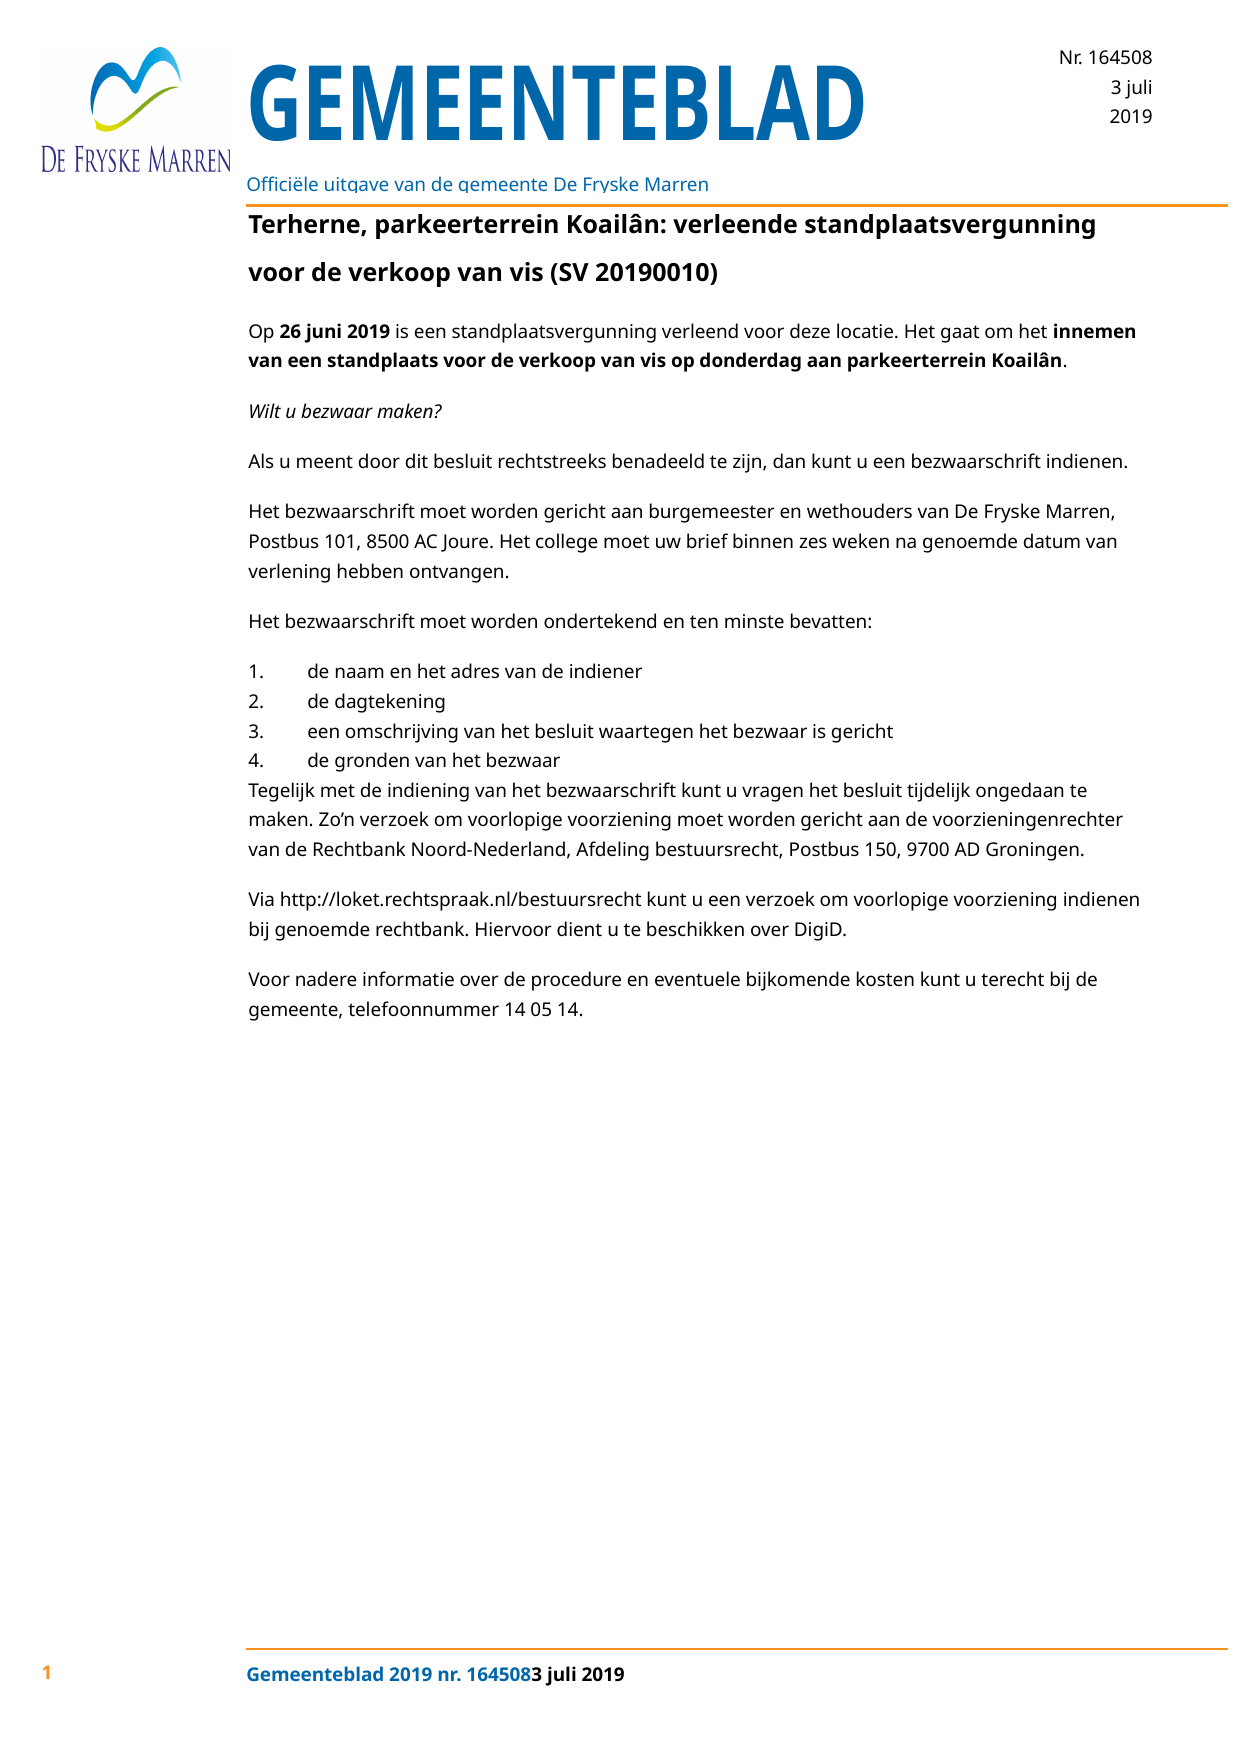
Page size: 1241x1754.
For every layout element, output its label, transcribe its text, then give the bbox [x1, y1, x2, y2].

picture [41, 47, 231, 172]
text Op 26 juni 2019 is een standplaatsvergunning verleend voor deze locatie. Het gaat om het innemen van een standplaats voor de verkoop van vis op donderdag aan parkeerterrein Koailân. [248, 318, 1152, 373]
text Voor nadere informatie over de procedure en eventuele bijkomende kosten kunt u terecht bij de gemeente, telefoonnummer 14 05 14. [248, 967, 1152, 1022]
text Het bezwaarschrift moet worden gericht aan burgemeester en wethouders van De Fryske Marren, Postbus 101, 8500 AC Joure. Het college moet uw brief binnen zes weken na genoemde datum van verlening hebben ontvangen. [248, 499, 1152, 584]
list de naam en het adres van de indiener [248, 659, 1152, 684]
list de gronden van het bezwaar [248, 747, 1152, 773]
text Tegelijk met de indiening van het bezwaarschrift kunt u vragen het besluit tijdelijk ongedaan te maken. Zo’n verzoek om voorlopige voorziening moet worden gericht aan de voorzieningenrechter van de Rechtbank Noord-Nederland, Afdeling bestuursrecht, Postbus 150, 9700 AD Groningen. [248, 777, 1152, 862]
list een omschrijving van het besluit waartegen het bezwaar is gericht [248, 718, 1152, 744]
text Terherne, parkeerterrein Koailân: verleende standplaatsvergunning voor de verkoop van vis (SV 20190010) [248, 207, 1152, 288]
text Via http://loket.rechtspraak.nl/bestuursrecht kunt u een verzoek om voorlopige voorziening indienen bij genoemde rechtbank. Hiervoor dient u te beschikken over DigiD. [248, 887, 1152, 942]
list de dagtekening [248, 688, 1152, 714]
text Het bezwaarschrift moet worden ondertekend en ten minste bevatten: [248, 608, 1152, 634]
text Als u meent door dit besluit rechtstreeks benadeeld te zijn, dan kunt u een bezwaarschrift indienen. [248, 448, 1152, 474]
text Wilt u bezwaar maken? [248, 398, 1152, 424]
